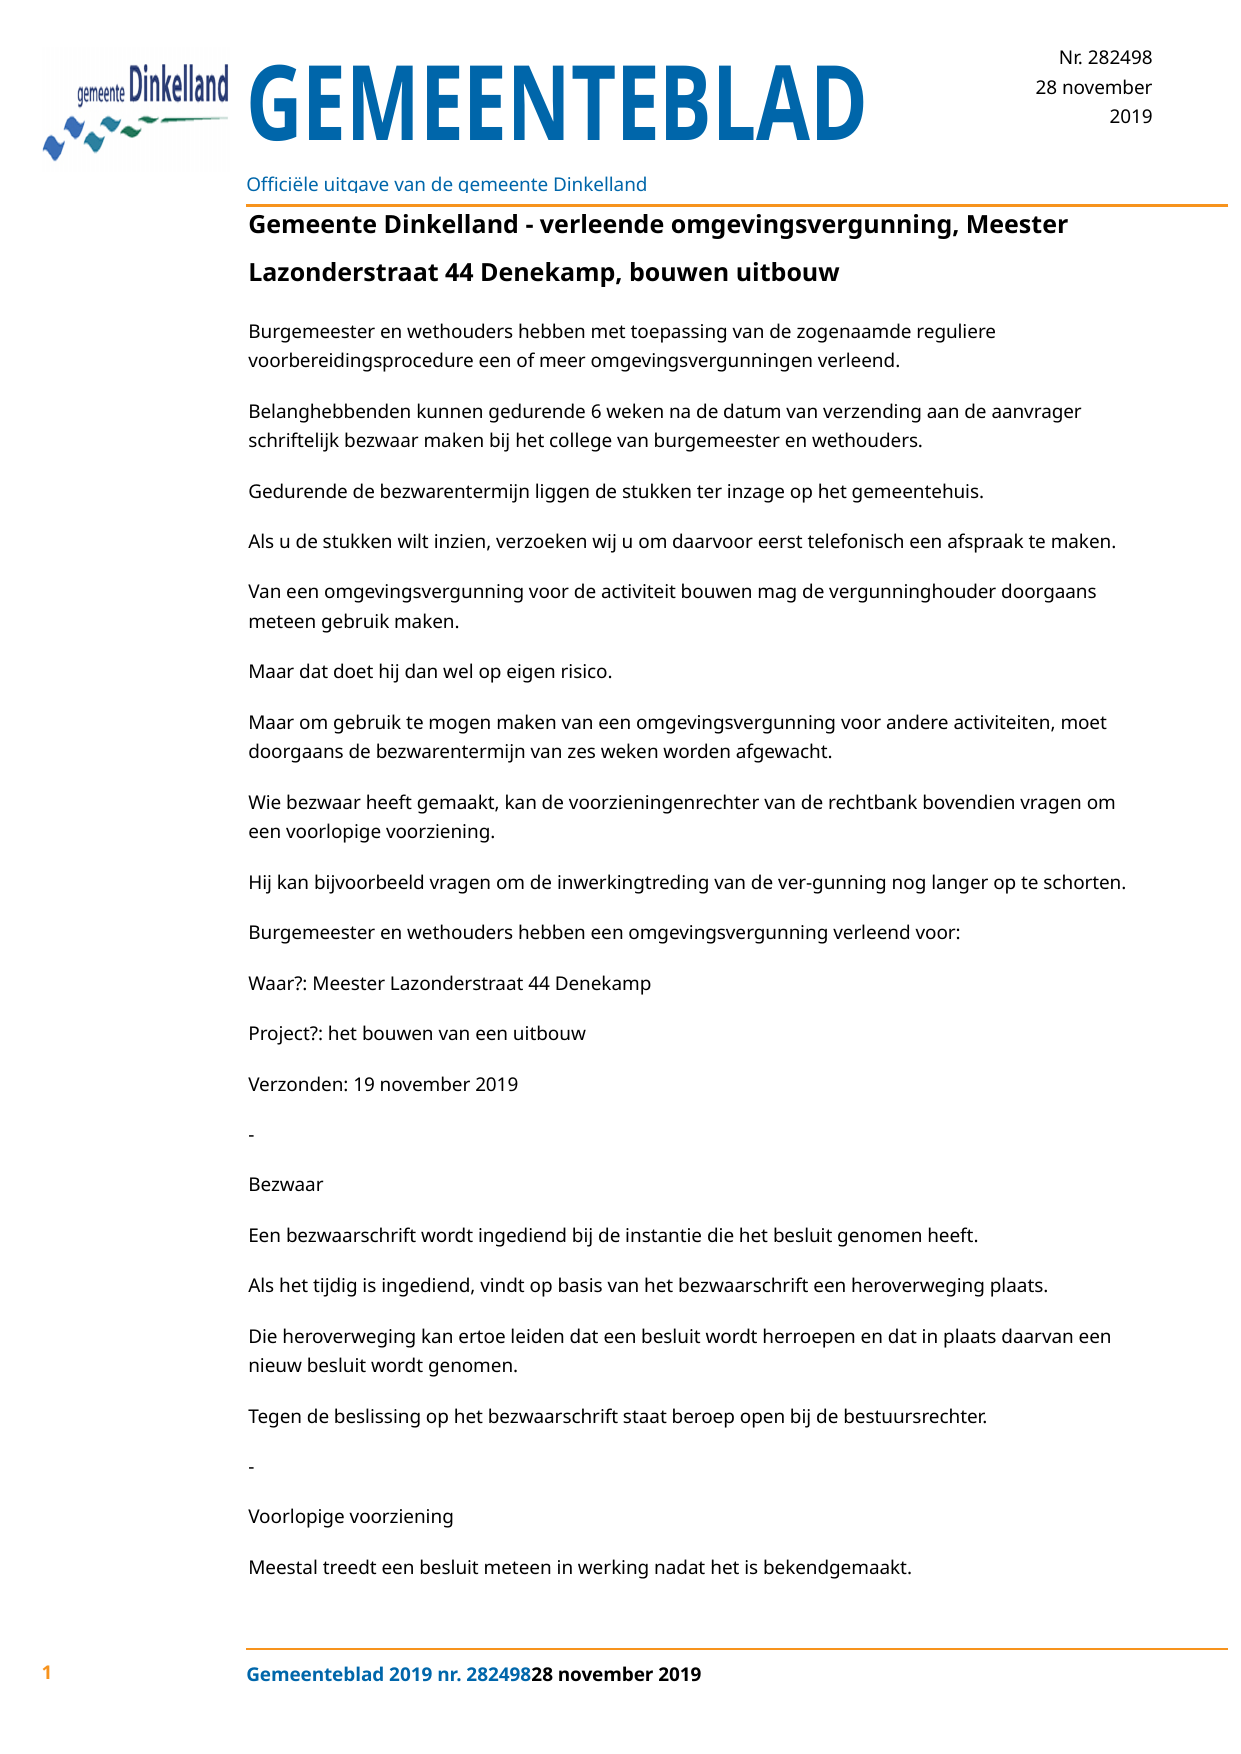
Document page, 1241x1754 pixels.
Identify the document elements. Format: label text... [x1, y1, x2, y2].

text Bezwaar [248, 1172, 1152, 1197]
text Waar?: Meester Lazonderstraat 44 Denekamp [248, 970, 1152, 996]
text Van een omgevingsvergunning voor de activiteit bouwen mag de vergunninghouder doorgaans meteen gebruik maken. [248, 579, 1152, 634]
text Als u de stukken wilt inzien, verzoeken wij u om daarvoor eerst telefonisch een afspraak te maken. [248, 528, 1152, 554]
text Gemeente Dinkelland - verleende omgevingsvergunning, Meester Lazonderstraat 44 Denekamp, bouwen uitbouw [248, 207, 1152, 288]
text Burgemeester en wethouders hebben een omgevingsvergunning verleend voor: [248, 919, 1152, 945]
text Een bezwaarschrift wordt ingediend bij de instantie die het besluit genomen heeft. [248, 1222, 1152, 1248]
text - [248, 1121, 1152, 1147]
text Die heroverweging kan ertoe leiden dat een besluit wordt herroepen en dat in plaats daarvan een nieuw besluit wordt genomen. [248, 1323, 1152, 1378]
text Maar dat doet hij dan wel op eigen risico. [248, 659, 1152, 684]
text Als het tijdig is ingediend, vindt op basis van het bezwaarschrift een heroverweging plaats. [248, 1272, 1152, 1298]
text Gedurende de bezwarentermijn liggen de stukken ter inzage op het gemeentehuis. [248, 478, 1152, 504]
text Tegen de beslissing op het bezwaarschrift staat beroep open bij de bestuursrechter. [248, 1403, 1152, 1429]
text Hij kan bijvoorbeeld vragen om de inwerkingtreding van de ver-gunning nog langer op te schorten. [248, 869, 1152, 895]
text - [248, 1453, 1152, 1479]
text Project?: het bouwen van een uitbouw [248, 1020, 1152, 1046]
text Wie bezwaar heeft gemaakt, kan de voorzieningenrechter van de rechtbank bovendien vragen om een voorlopige voorziening. [248, 789, 1152, 844]
text Meestal treedt een besluit meteen in werking nadat het is bekendgemaakt. [248, 1554, 1152, 1580]
text Belanghebbenden kunnen gedurende 6 weken na de datum van verzending aan de aanvrager schriftelijk bezwaar maken bij het college van burgemeester en wethouders. [248, 398, 1152, 453]
text Verzonden: 19 november 2019 [248, 1071, 1152, 1097]
text Burgemeester en wethouders hebben met toepassing van de zogenaamde reguliere voorbereidingsprocedure een of meer omgevingsvergunningen verleend. [248, 318, 1152, 373]
text Voorlopige voorziening [248, 1504, 1152, 1529]
picture [41, 47, 231, 172]
text Maar om gebruik te mogen maken van een omgevingsvergunning voor andere activiteiten, moet doorgaans de bezwarentermijn van zes weken worden afgewacht. [248, 709, 1152, 764]
